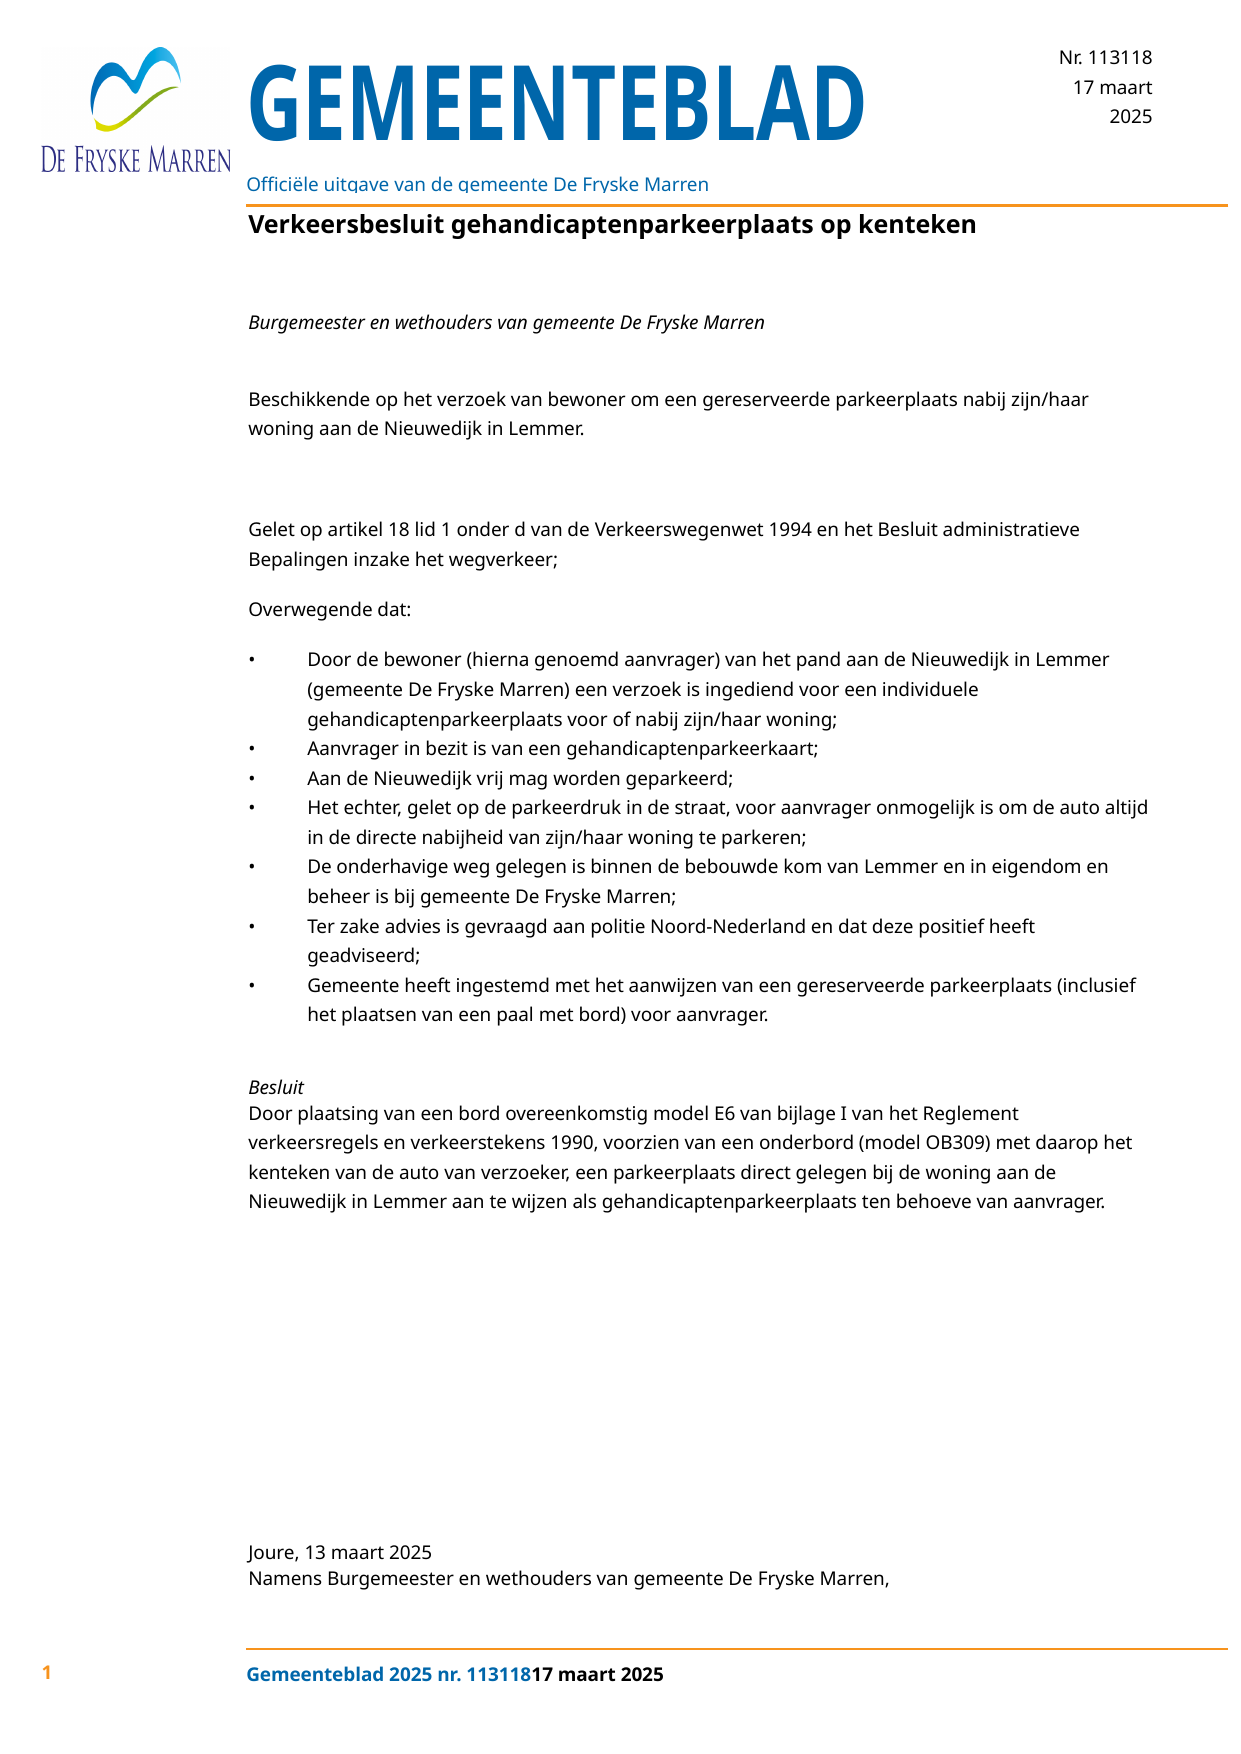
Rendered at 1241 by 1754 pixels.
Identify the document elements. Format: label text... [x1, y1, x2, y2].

text Verkeersbesluit gehandicaptenparkeerplaats op kenteken [248, 207, 1152, 241]
list Door de bewoner (hierna genoemd aanvrager) van het pand aan de Nieuwedijk in Lemmer (gemeente De Fryske Marren) een verzoek is ingediend voor een individuele gehandicaptenparkeerplaats voor of nabij zijn/haar woning; [248, 647, 1152, 731]
text Door plaatsing van een bord overeenkomstig model E6 van bijlage I van het Reglement verkeersregels en verkeerstekens 1990, voorzien van een onderbord (model OB309) met daarop het kenteken van de auto van verzoeker, een parkeerplaats direct gelegen bij de woning aan de Nieuwedijk in Lemmer aan te wijzen als gehandicaptenparkeerplaats ten behoeve van aanvrager. [248, 1100, 1152, 1214]
list Ter zake advies is gevraagd aan politie Noord-Nederland en dat deze positief heeft geadviseerd; [248, 913, 1152, 968]
list Aan de Nieuwedijk vrij mag worden geparkeerd; [248, 765, 1152, 791]
text Namens Burgemeester en wethouders van gemeente De Fryske Marren, [248, 1565, 1152, 1591]
text Joure, 13 maart 2025 [248, 1539, 1152, 1565]
text Burgemeester en wethouders van gemeente De Fryske Marren [248, 309, 1152, 335]
text Gelet op artikel 18 lid 1 onder d van de Verkeerswegenwet 1994 en het Besluit administratieve Bepalingen inzake het wegverkeer; [248, 516, 1152, 571]
list Gemeente heeft ingestemd met het aanwijzen van een gereserveerde parkeerplaats (inclusief het plaatsen van een paal met bord) voor aanvrager. [248, 972, 1152, 1027]
list Aanvrager in bezit is van een gehandicaptenparkeerkaart; [248, 735, 1152, 761]
text Beschikkende op het verzoek van bewoner om een gereserveerde parkeerplaats nabij zijn/haar woning aan de Nieuwedijk in Lemmer. [248, 386, 1152, 441]
picture [41, 47, 231, 172]
list Het echter, gelet op de parkeerdruk in de straat, voor aanvrager onmogelijk is om de auto altijd in de directe nabijheid van zijn/haar woning te parkeren; [248, 794, 1152, 850]
text Besluit [248, 1074, 1152, 1100]
text Overwegende dat: [248, 596, 1152, 622]
list De onderhavige weg gelegen is binnen de bebouwde kom van Lemmer en in eigendom en beheer is bij gemeente De Fryske Marren; [248, 854, 1152, 909]
